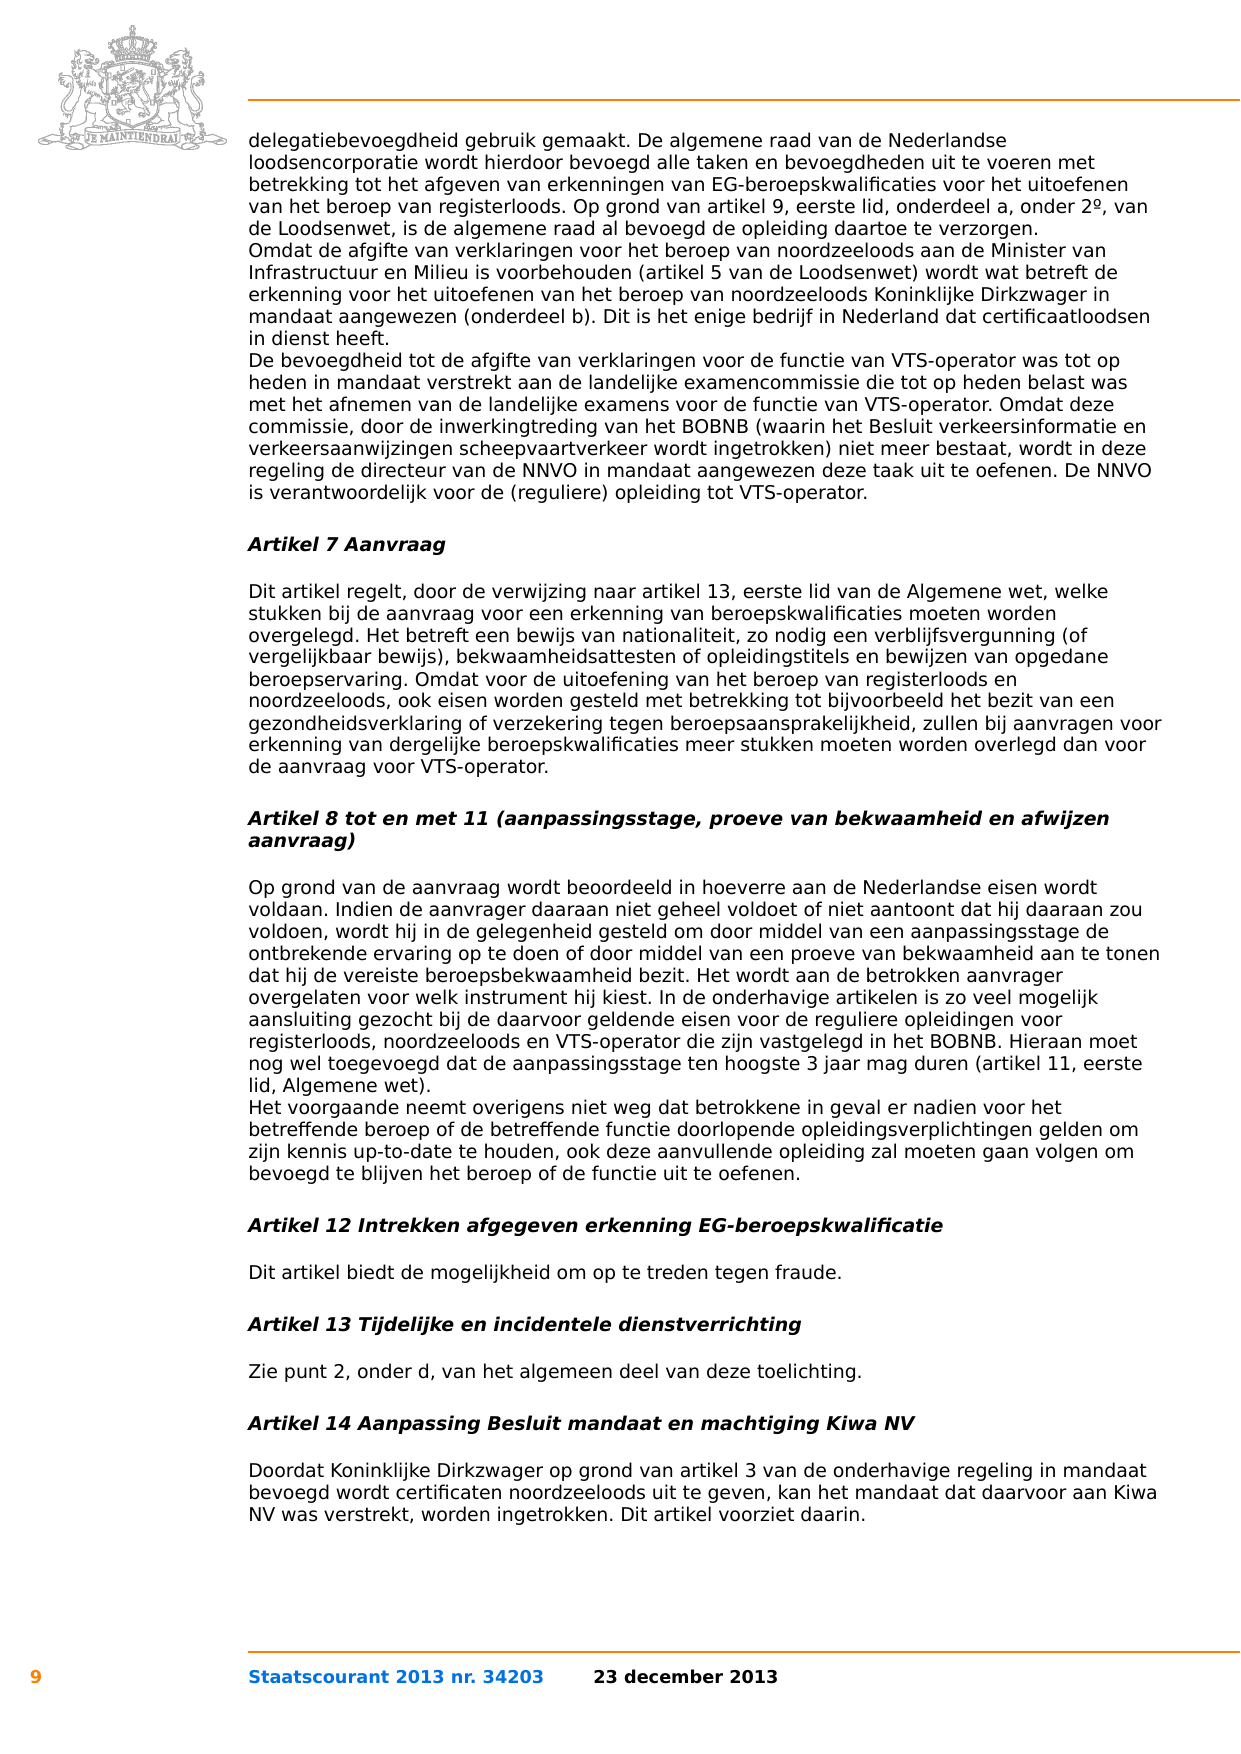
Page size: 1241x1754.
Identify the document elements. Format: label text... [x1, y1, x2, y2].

subtitle Artikel 12 Intrekken afgegeven erkenning EG-beroepskwalificatie [248, 1215, 1163, 1237]
text Zie punt 2, onder d, van het algemeen deel van deze toelichting. [248, 1361, 1163, 1383]
subtitle Artikel 8 tot en met 11 (aanpassingsstage, proeve van bekwaamheid en afwijzen aanvraag) [248, 808, 1163, 852]
text Dit artikel regelt, door de verwijzing naar artikel 13, eerste lid van de Algemene wet, welke stukken bij de aanvraag voor een erkenning van beroepskwalificaties moeten worden overgelegd. Het betreft een bewijs van nationaliteit, zo nodig een verblijfsvergunning (of vergelijkbaar bewijs), bekwaamheidsattesten of opleidingstitels en bewijzen van opgedane beroepservaring. Omdat voor de uitoefening van het beroep van registerloods en noordzeeloods, ook eisen worden gesteld met betrekking tot bijvoorbeeld het bezit van een gezondheidsverklaring of verzekering tegen beroepsaansprakelijkheid, zullen bij aanvragen voor erkenning van dergelijke beroepskwalificaties meer stukken moeten worden overlegd dan voor de aanvraag voor VTS-operator. [248, 581, 1163, 778]
text Omdat de afgifte van verklaringen voor het beroep van noordzeeloods aan de Minister van Infrastructuur en Milieu is voorbehouden (artikel 5 van de Loodsenwet) wordt wat betreft de erkenning voor het uitoefenen van het beroep van noordzeeloods Koninklijke Dirkzwager in mandaat aangewezen (onderdeel b). Dit is het enige bedrijf in Nederland dat certificaatloodsen in dienst heeft. [248, 240, 1163, 350]
text delegatiebevoegdheid gebruik gemaakt. De algemene raad van de Nederlandse loodsencorporatie wordt hierdoor bevoegd alle taken en bevoegdheden uit te voeren met betrekking tot het afgeven van erkenningen van EG-beroepskwalificaties voor het uitoefenen van het beroep van registerloods. Op grond van artikel 9, eerste lid, onderdeel a, onder 2º, van de Loodsenwet, is de algemene raad al bevoegd de opleiding daartoe te verzorgen. [248, 130, 1163, 240]
picture [38, 25, 227, 150]
text Het voorgaande neemt overigens niet weg dat betrokkene in geval er nadien voor het betreffende beroep of de betreffende functie doorlopende opleidingsverplichtingen gelden om zijn kennis up-to-date te houden, ook deze aanvullende opleiding zal moeten gaan volgen om bevoegd te blijven het beroep of de functie uit te oefenen. [248, 1097, 1163, 1185]
text De bevoegdheid tot de afgifte van verklaringen voor de functie van VTS-operator was tot op heden in mandaat verstrekt aan de landelijke examencommissie die tot op heden belast was met het afnemen van de landelijke examens voor de functie van VTS-operator. Omdat deze commissie, door de inwerkingtreding van het BOBNB (waarin het Besluit verkeersinformatie en verkeersaanwijzingen scheepvaartverkeer wordt ingetrokken) niet meer bestaat, wordt in deze regeling de directeur van de NNVO in mandaat aangewezen deze taak uit te oefenen. De NNVO is verantwoordelijk voor de (reguliere) opleiding tot VTS-operator. [248, 350, 1163, 503]
text Dit artikel biedt de mogelijkheid om op te treden tegen fraude. [248, 1262, 1163, 1284]
text Doordat Koninklijke Dirkzwager op grond van artikel 3 van de onderhavige regeling in mandaat bevoegd wordt certificaten noordzeeloods uit te geven, kan het mandaat dat daarvoor aan Kiwa NV was verstrekt, worden ingetrokken. Dit artikel voorziet daarin. [248, 1460, 1163, 1526]
subtitle Artikel 13 Tijdelijke en incidentele dienstverrichting [248, 1314, 1163, 1336]
text Op grond van de aanvraag wordt beoordeeld in hoeverre aan de Nederlandse eisen wordt voldaan. Indien de aanvrager daaraan niet geheel voldoet of niet aantoont dat hij daaraan zou voldoen, wordt hij in de gelegenheid gesteld om door middel van een aanpassingsstage de ontbrekende ervaring op te doen of door middel van een proeve van bekwaamheid aan te tonen dat hij de vereiste beroepsbekwaamheid bezit. Het wordt aan de betrokken aanvrager overgelaten voor welk instrument hij kiest. In de onderhavige artikelen is zo veel mogelijk aansluiting gezocht bij de daarvoor geldende eisen voor de reguliere opleidingen voor registerloods, noordzeeloods en VTS-operator die zijn vastgelegd in het BOBNB. Hieraan moet nog wel toegevoegd dat de aanpassingsstage ten hoogste 3 jaar mag duren (artikel 11, eerste lid, Algemene wet). [248, 877, 1163, 1097]
subtitle Artikel 7 Aanvraag [248, 533, 1163, 556]
subtitle Artikel 14 Aanpassing Besluit mandaat en machtiging Kiwa NV [248, 1413, 1163, 1435]
